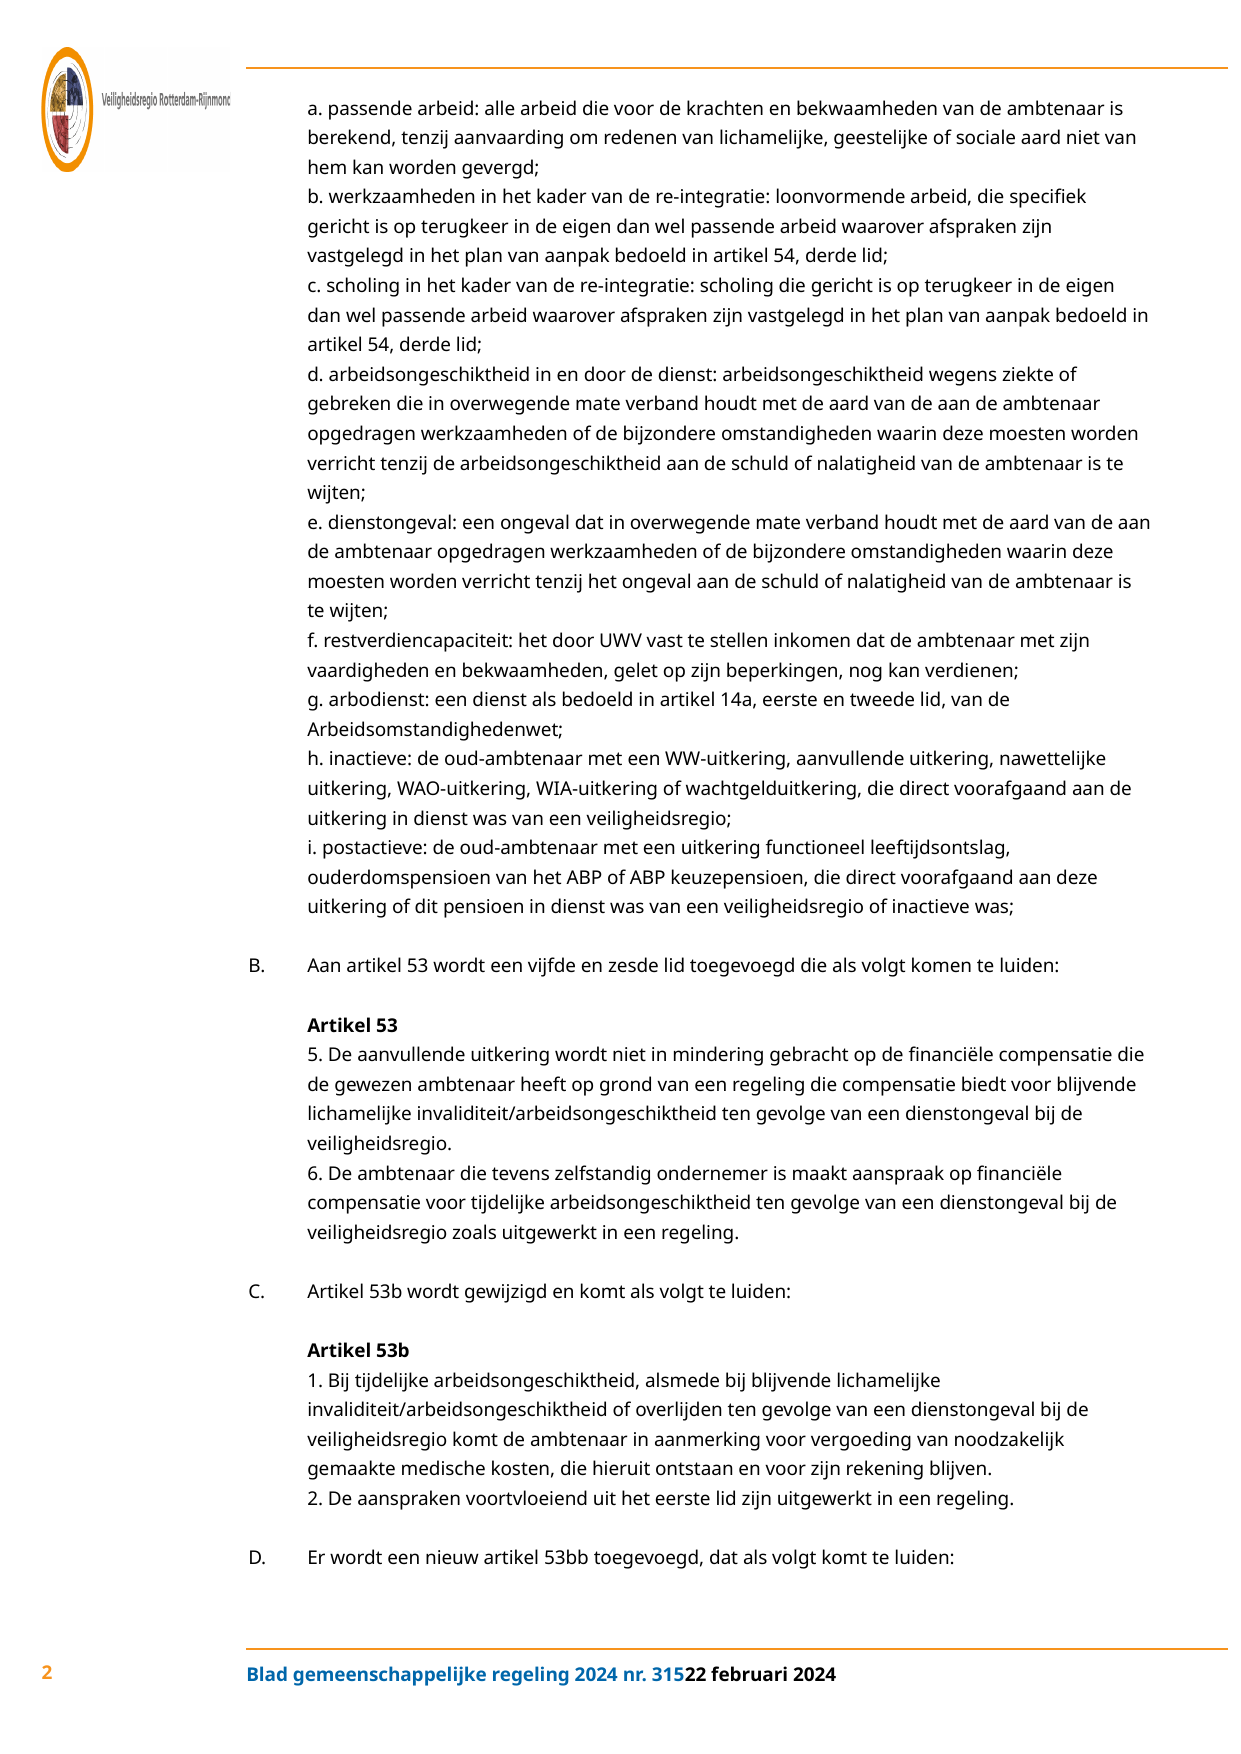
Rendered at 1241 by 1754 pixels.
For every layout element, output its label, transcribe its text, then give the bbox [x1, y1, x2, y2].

list Artikel 53 [248, 1012, 1152, 1038]
list c. scholing in het kader van de re-integratie: scholing die gericht is op terugkeer in de eigen dan wel passende arbeid waarover afspraken zijn vastgelegd in het plan van aanpak bedoeld in artikel 54, derde lid; [248, 272, 1152, 357]
list 2. De aanspraken voortvloeiend uit het eerste lid zijn uitgewerkt in een regeling. [248, 1485, 1152, 1511]
list 5. De aanvullende uitkering wordt niet in mindering gebracht op de financiële compensatie die de gewezen ambtenaar heeft op grond van een regeling die compensatie biedt voor blijvende lichamelijke invaliditeit/arbeidsongeschiktheid ten gevolge van een dienstongeval bij de veiligheidsregio. [248, 1041, 1152, 1156]
list d. arbeidsongeschiktheid in en door de dienst: arbeidsongeschiktheid wegens ziekte of gebreken die in overwegende mate verband houdt met de aard van de aan de ambtenaar opgedragen werkzaamheden of de bijzondere omstandigheden waarin deze moesten worden verricht tenzij de arbeidsongeschiktheid aan de schuld of nalatigheid van de ambtenaar is te wijten; [248, 361, 1152, 505]
list Er wordt een nieuw artikel 53bb toegevoegd, dat als volgt komt te luiden: [248, 1544, 1152, 1570]
list f. restverdiencapaciteit: het door UWV vast te stellen inkomen dat de ambtenaar met zijn vaardigheden en bekwaamheden, gelet op zijn beperkingen, nog kan verdienen; [248, 627, 1152, 683]
picture [41, 47, 231, 172]
list i. postactieve: de oud-ambtenaar met een uitkering functioneel leeftijdsontslag, ouderdomspensioen van het ABP of ABP keuzepensioen, die direct voorafgaand aan deze uitkering of dit pensioen in dienst was van een veiligheidsregio of inactieve was; [248, 834, 1152, 919]
list Aan artikel 53 wordt een vijfde en zesde lid toegevoegd die als volgt komen te luiden: [248, 953, 1152, 978]
list g. arbodienst: een dienst als bedoeld in artikel 14a, eerste en tweede lid, van de Arbeidsomstandighedenwet; [248, 686, 1152, 742]
list b. werkzaamheden in het kader van de re-integratie: loonvormende arbeid, die specifiek gericht is op terugkeer in de eigen dan wel passende arbeid waarover afspraken zijn vastgelegd in het plan van aanpak bedoeld in artikel 54, derde lid; [248, 183, 1152, 268]
list h. inactieve: de oud-ambtenaar met een WW-uitkering, aanvullende uitkering, nawettelijke uitkering, WAO-uitkering, WIA-uitkering of wachtgelduitkering, die direct voorafgaand aan de uitkering in dienst was van een veiligheidsregio; [248, 746, 1152, 831]
list Artikel 53b [248, 1337, 1152, 1363]
list 6. De ambtenaar die tevens zelfstandig ondernemer is maakt aanspraak op financiële compensatie voor tijdelijke arbeidsongeschiktheid ten gevolge van een dienstongeval bij de veiligheidsregio zoals uitgewerkt in een regeling. [248, 1160, 1152, 1245]
list e. dienstongeval: een ongeval dat in overwegende mate verband houdt met de aard van de aan de ambtenaar opgedragen werkzaamheden of de bijzondere omstandigheden waarin deze moesten worden verricht tenzij het ongeval aan de schuld of nalatigheid van de ambtenaar is te wijten; [248, 509, 1152, 623]
list Artikel 53b wordt gewijzigd en komt als volgt te luiden: [248, 1278, 1152, 1304]
list a. passende arbeid: alle arbeid die voor de krachten en bekwaamheden van de ambtenaar is berekend, tenzij aanvaarding om redenen van lichamelijke, geestelijke of sociale aard niet van hem kan worden gevergd; [248, 95, 1152, 180]
list 1. Bij tijdelijke arbeidsongeschiktheid, alsmede bij blijvende lichamelijke invaliditeit/arbeidsongeschiktheid of overlijden ten gevolge van een dienstongeval bij de veiligheidsregio komt de ambtenaar in aanmerking voor vergoeding van noodzakelijk gemaakte medische kosten, die hieruit ontstaan en voor zijn rekening blijven. [248, 1367, 1152, 1481]
